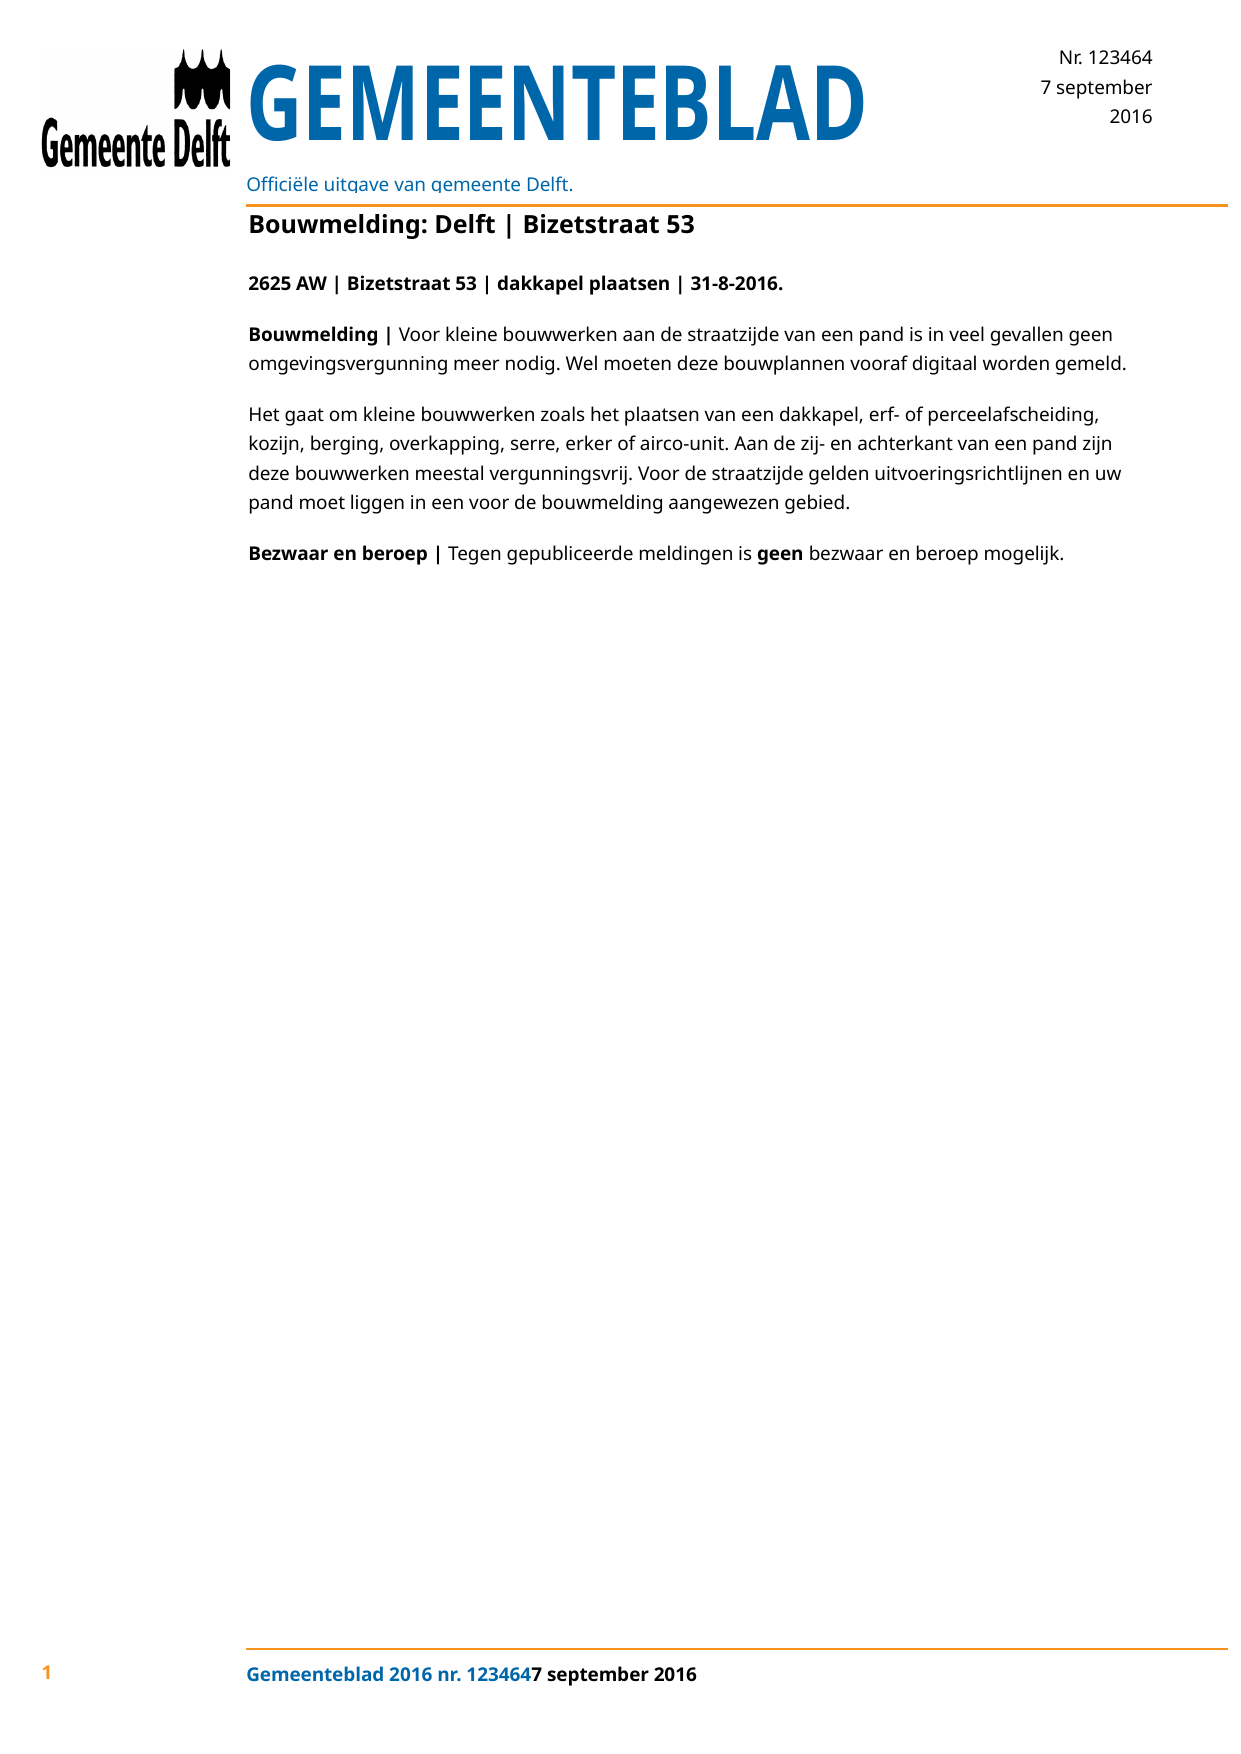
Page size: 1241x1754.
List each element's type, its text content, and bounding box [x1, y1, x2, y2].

text 2625 AW | Bizetstraat 53 | dakkapel plaatsen | 31-8-2016. [248, 270, 1152, 296]
text Bezwaar en beroep | Tegen gepubliceerde meldingen is geen bezwaar en beroep mogelijk. [248, 540, 1152, 566]
text Bouwmelding: Delft | Bizetstraat 53 [248, 207, 1152, 241]
text Bouwmelding | Voor kleine bouwwerken aan de straatzijde van een pand is in veel gevallen geen omgevingsvergunning meer nodig. Wel moeten deze bouwplannen vooraf digitaal worden gemeld. [248, 321, 1152, 376]
text Het gaat om kleine bouwwerken zoals het plaatsen van een dakkapel, erf- of perceelafscheiding, kozijn, berging, overkapping, serre, erker of airco-unit. Aan de zij- en achterkant van een pand zijn deze bouwwerken meestal vergunningsvrij. Voor de straatzijde gelden uitvoeringsrichtlijnen en uw pand moet liggen in een voor de bouwmelding aangewezen gebied. [248, 401, 1152, 515]
picture [41, 47, 231, 172]
